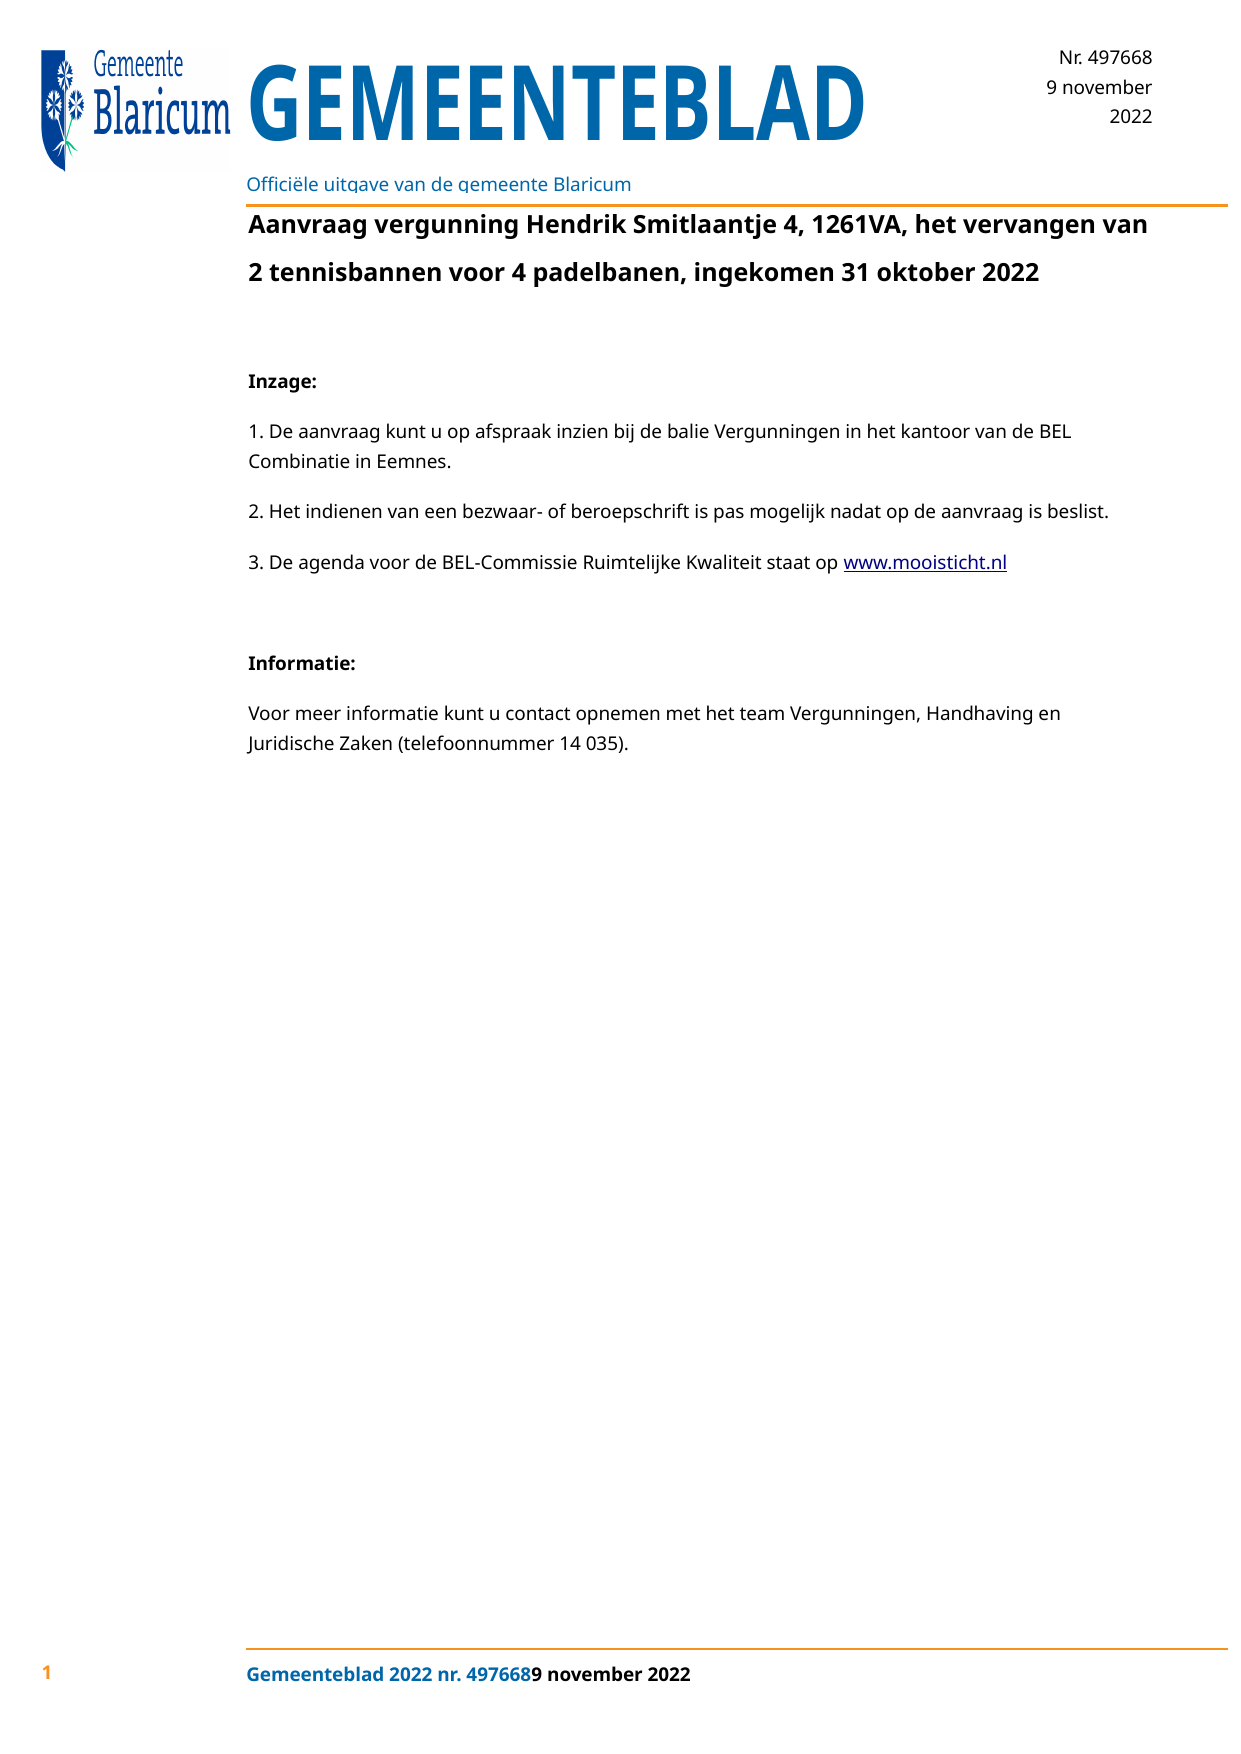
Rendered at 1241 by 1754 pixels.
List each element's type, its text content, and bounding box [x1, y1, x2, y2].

text 1. De aanvraag kunt u op afspraak inzien bij de balie Vergunningen in het kantoor van de BEL Combinatie in Eemnes. [248, 419, 1152, 474]
text 2. Het indienen van een bezwaar- of beroepschrift is pas mogelijk nadat op de aanvraag is beslist. [248, 499, 1152, 524]
text Informatie: [248, 650, 1152, 676]
text Inzage: [248, 368, 1152, 394]
text Voor meer informatie kunt u contact opnemen met het team Vergunningen, Handhaving en Juridische Zaken (telefoonnummer 14 035). [248, 700, 1152, 756]
text Aanvraag vergunning Hendrik Smitlaantje 4, 1261VA, het vervangen van 2 tennisbannen voor 4 padelbanen, ingekomen 31 oktober 2022 [248, 207, 1152, 288]
text 3. De agenda voor de BEL-Commissie Ruimtelijke Kwaliteit staat op www.mooisticht.nl [248, 549, 1152, 575]
picture [41, 47, 231, 172]
